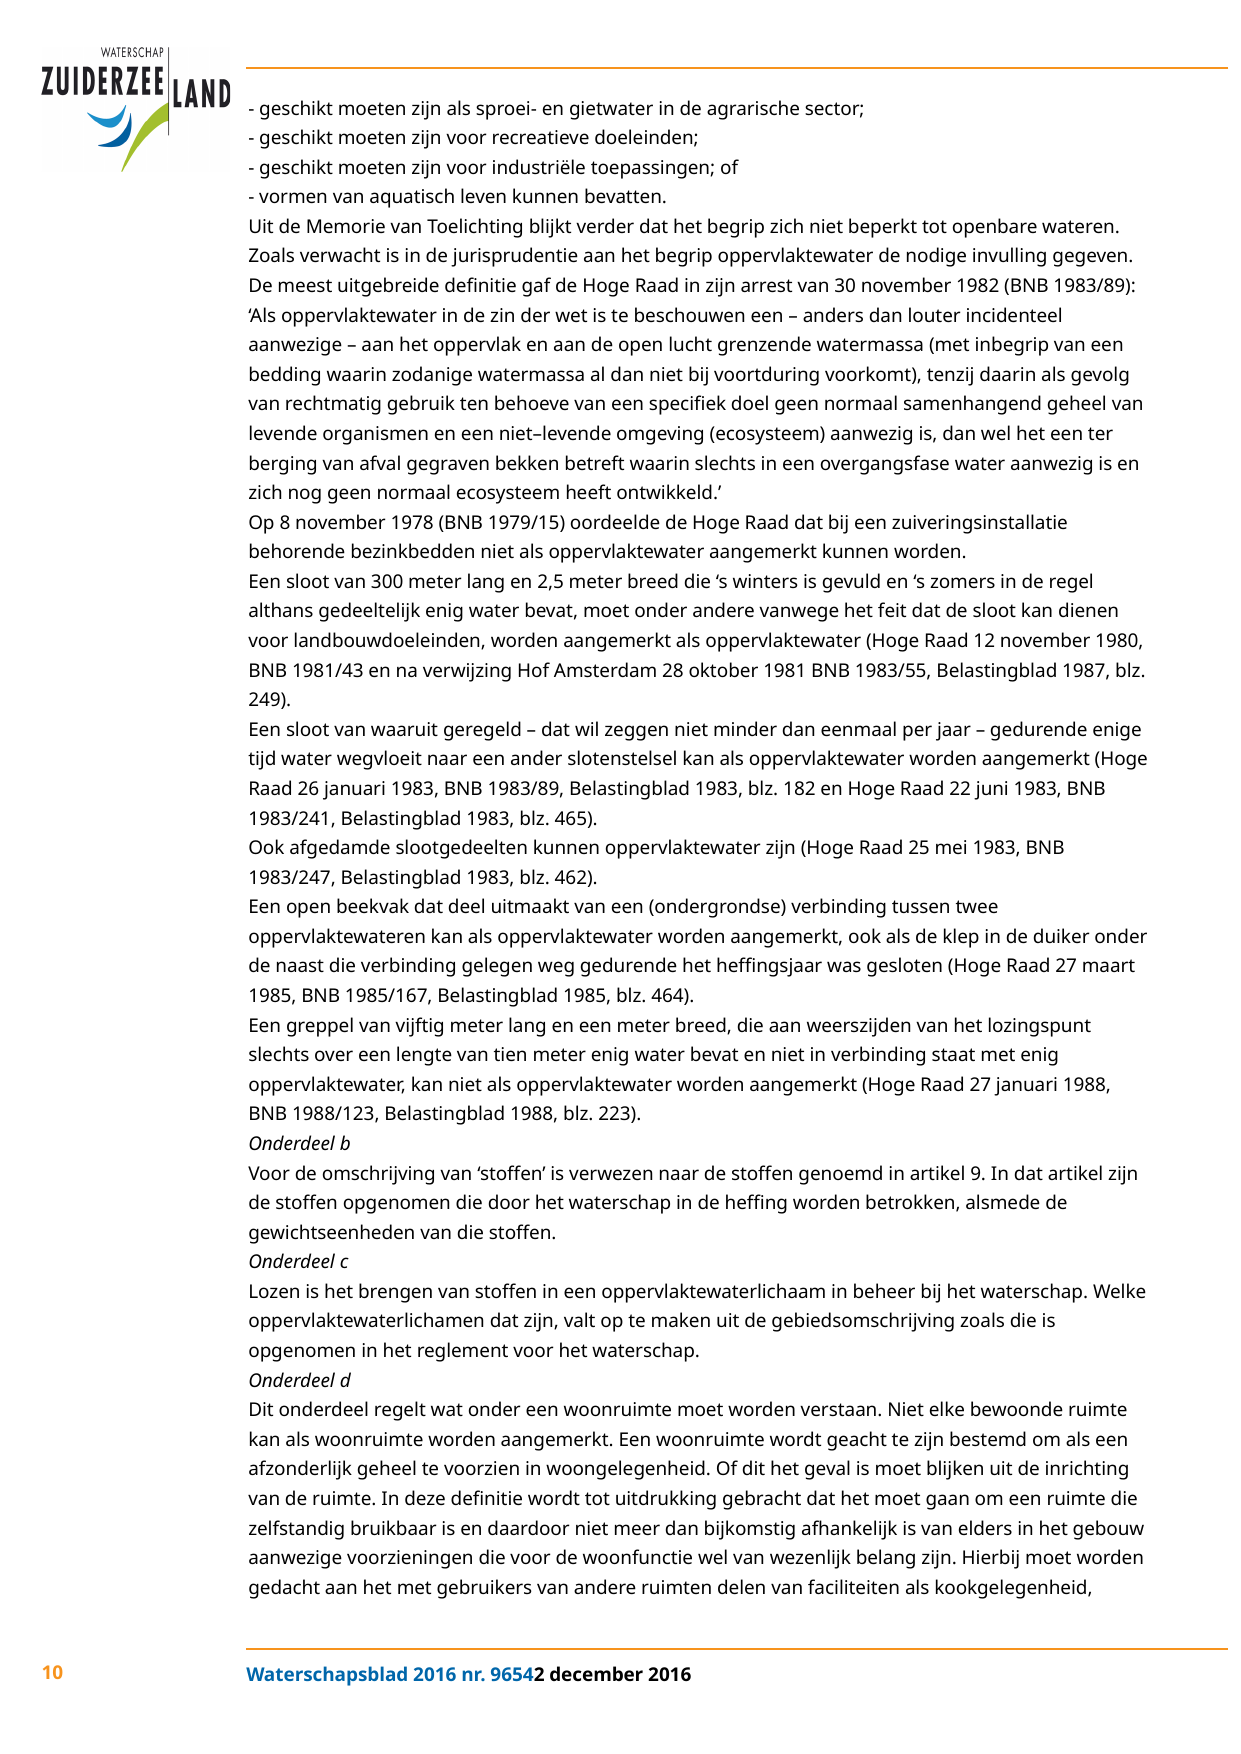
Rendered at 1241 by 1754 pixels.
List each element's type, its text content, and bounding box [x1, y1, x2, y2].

text ‘Als oppervlaktewater in de zin der wet is te beschouwen een – anders dan louter incidenteel aanwezige – aan het oppervlak en aan de open lucht grenzende watermassa (met inbegrip van een bedding waarin zodanige watermassa al dan niet bij voortduring voorkomt), tenzij daarin als gevolg van rechtmatig gebruik ten behoeve van een specifiek doel geen normaal samenhangend geheel van levende organismen en een niet–levende omgeving (ecosysteem) aanwezig is, dan wel het een ter berging van afval gegraven bekken betreft waarin slechts in een overgangsfase water aanwezig is en zich nog geen normaal ecosysteem heeft ontwikkeld.’ [248, 302, 1152, 505]
text - geschikt moeten zijn als sproei- en gietwater in de agrarische sector; [248, 95, 1152, 121]
text Zoals verwacht is in de jurisprudentie aan het begrip oppervlaktewater de nodige invulling gegeven. De meest uitgebreide definitie gaf de Hoge Raad in zijn arrest van 30 november 1982 (BNB 1983/89): [248, 243, 1152, 298]
picture [41, 47, 231, 172]
text - geschikt moeten zijn voor recreatieve doeleinden; [248, 124, 1152, 150]
text Onderdeel d [248, 1367, 1152, 1393]
text Voor de omschrijving van ‘stoffen’ is verwezen naar de stoffen genoemd in artikel 9. In dat artikel zijn de stoffen opgenomen die door het waterschap in de heffing worden betrokken, alsmede de gewichtseenheden van die stoffen. [248, 1160, 1152, 1245]
text Ook afgedamde slootgedeelten kunnen oppervlaktewater zijn (Hoge Raad 25 mei 1983, BNB 1983/247, Belastingblad 1983, blz. 462). [248, 834, 1152, 890]
text Onderdeel c [248, 1248, 1152, 1274]
text Dit onderdeel regelt wat onder een woonruimte moet worden verstaan. Niet elke bewoonde ruimte kan als woonruimte worden aangemerkt. Een woonruimte wordt geacht te zijn bestemd om als een afzonderlijk geheel te voorzien in woongelegenheid. Of dit het geval is moet blijken uit de inrichting van de ruimte. In deze definitie wordt tot uitdrukking gebracht dat het moet gaan om een ruimte die zelfstandig bruikbaar is en daardoor niet meer dan bijkomstig afhankelijk is van elders in het gebouw aanwezige voorzieningen die voor de woonfunctie wel van wezenlijk belang zijn. Hierbij moet worden gedacht aan het met gebruikers van andere ruimten delen van faciliteiten als kookgelegenheid, [248, 1396, 1152, 1600]
text - vormen van aquatisch leven kunnen bevatten. [248, 183, 1152, 209]
text Een greppel van vijftig meter lang en een meter breed, die aan weerszijden van het lozingspunt slechts over een lengte van tien meter enig water bevat en niet in verbinding staat met enig oppervlaktewater, kan niet als oppervlaktewater worden aangemerkt (Hoge Raad 27 januari 1988, BNB 1988/123, Belastingblad 1988, blz. 223). [248, 1012, 1152, 1126]
text Lozen is het brengen van stoffen in een oppervlaktewaterlichaam in beheer bij het waterschap. Welke oppervlaktewaterlichamen dat zijn, valt op te maken uit de gebiedsomschrijving zoals die is opgenomen in het reglement voor het waterschap. [248, 1278, 1152, 1363]
text Op 8 november 1978 (BNB 1979/15) oordeelde de Hoge Raad dat bij een zuiveringsinstallatie behorende bezinkbedden niet als oppervlaktewater aangemerkt kunnen worden. [248, 509, 1152, 564]
text Een open beekvak dat deel uitmaakt van een (ondergrondse) verbinding tussen twee oppervlaktewateren kan als oppervlaktewater worden aangemerkt, ook als de klep in de duiker onder de naast die verbinding gelegen weg gedurende het heffingsjaar was gesloten (Hoge Raad 27 maart 1985, BNB 1985/167, Belastingblad 1985, blz. 464). [248, 893, 1152, 1008]
text - geschikt moeten zijn voor industriële toepassingen; of [248, 154, 1152, 180]
text Een sloot van 300 meter lang en 2,5 meter breed die ‘s winters is gevuld en ‘s zomers in de regel althans gedeeltelijk enig water bevat, moet onder andere vanwege het feit dat de sloot kan dienen voor landbouwdoeleinden, worden aangemerkt als oppervlaktewater (Hoge Raad 12 november 1980, BNB 1981/43 en na verwijzing Hof Amsterdam 28 oktober 1981 BNB 1983/55, Belastingblad 1987, blz. 249). [248, 568, 1152, 712]
text Onderdeel b [248, 1130, 1152, 1156]
text Een sloot van waaruit geregeld – dat wil zeggen niet minder dan eenmaal per jaar – gedurende enige tijd water wegvloeit naar een ander slotenstelsel kan als oppervlaktewater worden aangemerkt (Hoge Raad 26 januari 1983, BNB 1983/89, Belastingblad 1983, blz. 182 en Hoge Raad 22 juni 1983, BNB 1983/241, Belastingblad 1983, blz. 465). [248, 716, 1152, 831]
text Uit de Memorie van Toelichting blijkt verder dat het begrip zich niet beperkt tot openbare wateren. [248, 213, 1152, 239]
